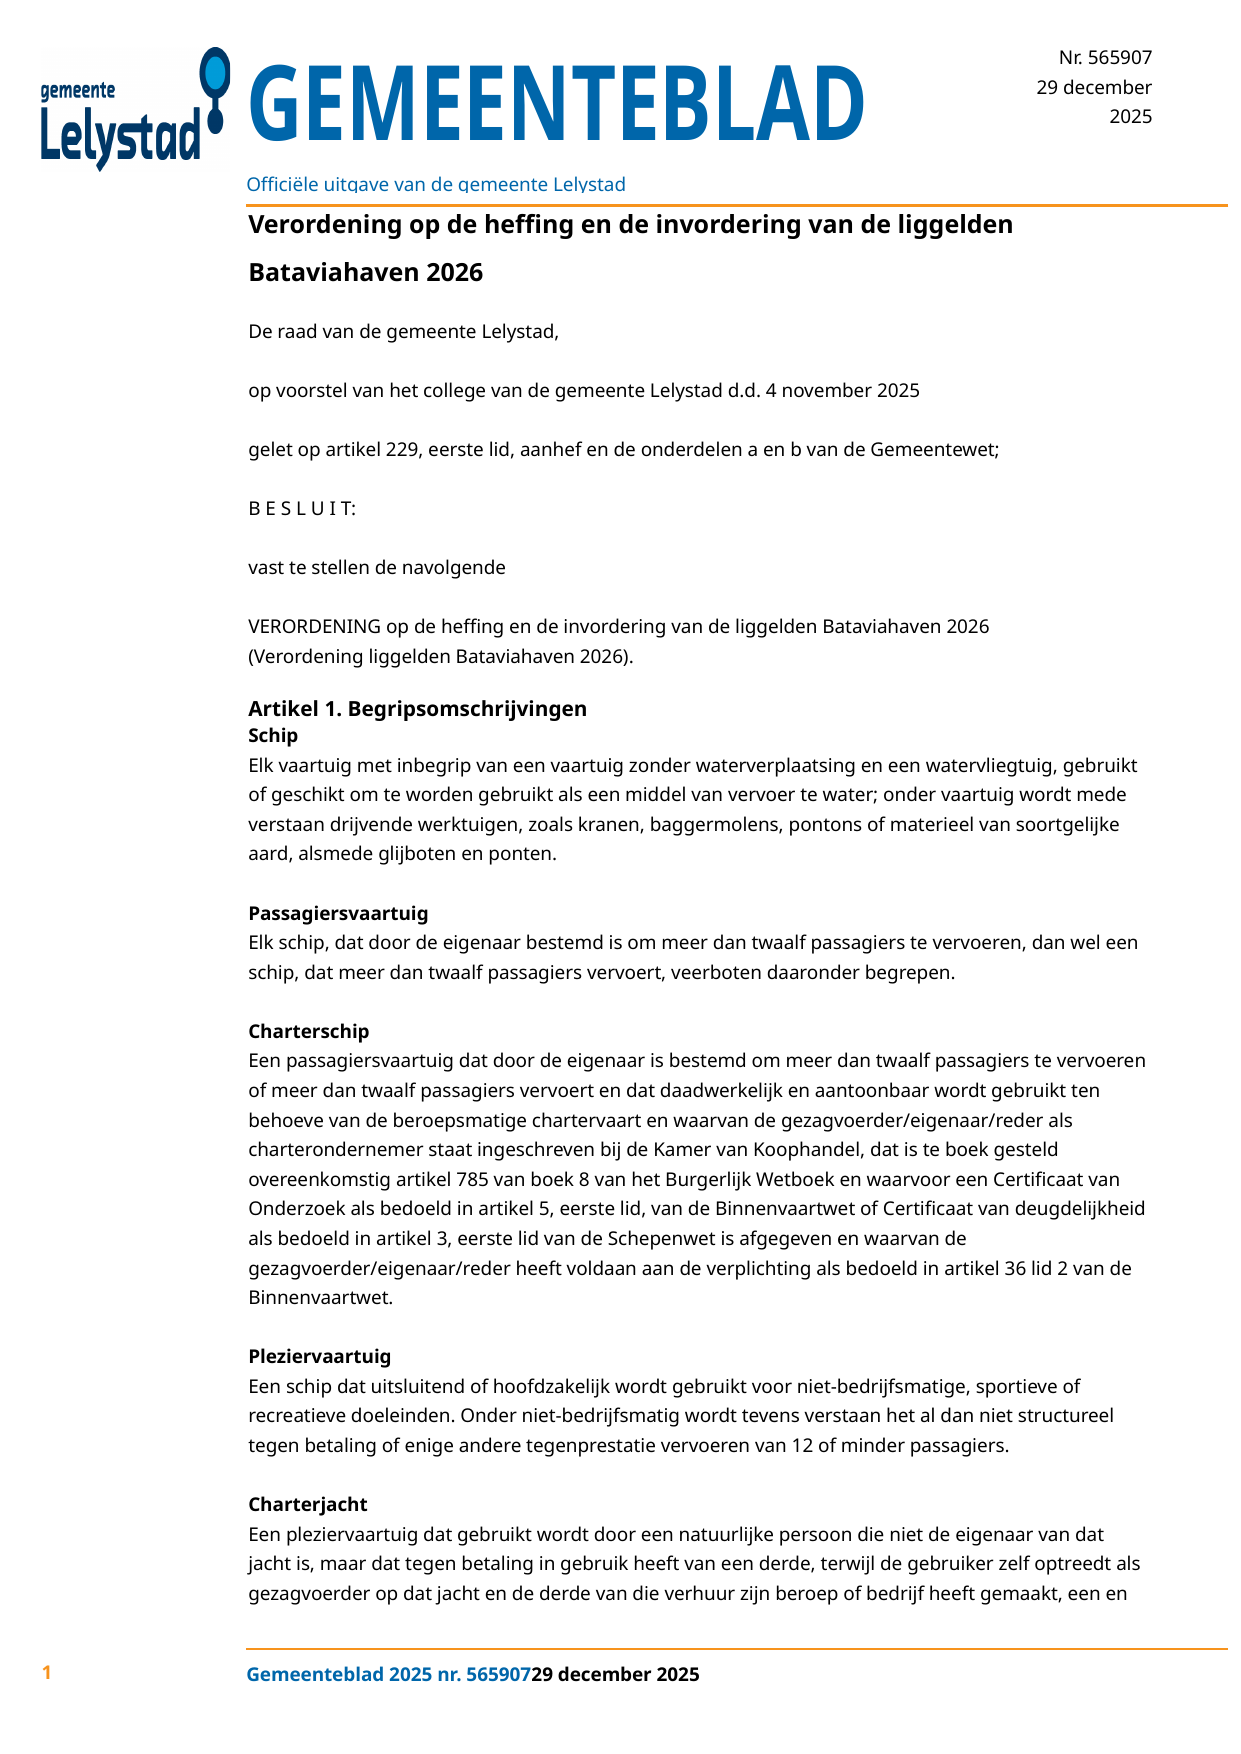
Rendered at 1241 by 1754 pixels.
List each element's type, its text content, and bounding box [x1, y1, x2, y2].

text B E S L U I T: [248, 495, 1152, 521]
text Een passagiersvaartuig dat door de eigenaar is bestemd om meer dan twaalf passagiers te vervoeren of meer dan twaalf passagiers vervoert en dat daadwerkelijk en aantoonbaar wordt gebruikt ten behoeve van de beroepsmatige chartervaart en waarvan de gezagvoerder/eigenaar/reder als charterondernemer staat ingeschreven bij de Kamer van Koophandel, dat is te boek gesteld overeenkomstig artikel 785 van boek 8 van het Burgerlijk Wetboek en waarvoor een Certificaat van Onderzoek als bedoeld in artikel 5, eerste lid, van de Binnenvaartwet of Certificaat van deugdelijkheid als bedoeld in artikel 3, eerste lid van de Schepenwet is afgegeven en waarvan de gezagvoerder/eigenaar/reder heeft voldaan aan de verplichting als bedoeld in artikel 36 lid 2 van de Binnenvaartwet. [248, 1048, 1152, 1310]
text Charterschip [248, 1018, 1152, 1044]
text Schip [248, 722, 1152, 748]
text Elk vaartuig met inbegrip van een vaartuig zonder waterverplaatsing en een watervliegtuig, gebruikt of geschikt om te worden gebruikt als een middel van vervoer te water; onder vaartuig wordt mede verstaan drijvende werktuigen, zoals kranen, baggermolens, pontons of materieel van soortgelijke aard, alsmede glijboten en ponten. [248, 752, 1152, 866]
picture [41, 47, 231, 172]
text gelet op artikel 229, eerste lid, aanhef en de onderdelen a en b van de Gemeentewet; [248, 436, 1152, 462]
text Pleziervaartuig [248, 1343, 1152, 1369]
text Een pleziervaartuig dat gebruikt wordt door een natuurlijke persoon die niet de eigenaar van dat jacht is, maar dat tegen betaling in gebruik heeft van een derde, terwijl de gebruiker zelf optreedt als gezagvoerder op dat jacht en de derde van die verhuur zijn beroep of bedrijf heeft gemaakt, een en [248, 1521, 1152, 1606]
text VERORDENING op de heffing en de invordering van de liggelden Bataviahaven 2026 [248, 614, 1152, 639]
text op voorstel van het college van de gemeente Lelystad d.d. 4 november 2025 [248, 377, 1152, 403]
text vast te stellen de navolgende [248, 554, 1152, 580]
text (Verordening liggelden Bataviahaven 2026). [248, 643, 1152, 669]
text Een schip dat uitsluitend of hoofdzakelijk wordt gebruikt voor niet-bedrijfsmatige, sportieve of recreatieve doeleinden. Onder niet-bedrijfsmatig wordt tevens verstaan het al dan niet structureel tegen betaling of enige andere tegenprestatie vervoeren van 12 of minder passagiers. [248, 1373, 1152, 1458]
text Charterjacht [248, 1491, 1152, 1517]
text Passagiersvaartuig [248, 900, 1152, 925]
text Elk schip, dat door de eigenaar bestemd is om meer dan twaalf passagiers te vervoeren, dan wel een schip, dat meer dan twaalf passagiers vervoert, veerboten daaronder begrepen. [248, 929, 1152, 984]
text De raad van de gemeente Lelystad, [248, 318, 1152, 344]
text Verordening op de heffing en de invordering van de liggelden Bataviahaven 2026 [248, 207, 1152, 288]
text Artikel 1. Begripsomschrijvingen [248, 694, 1152, 722]
